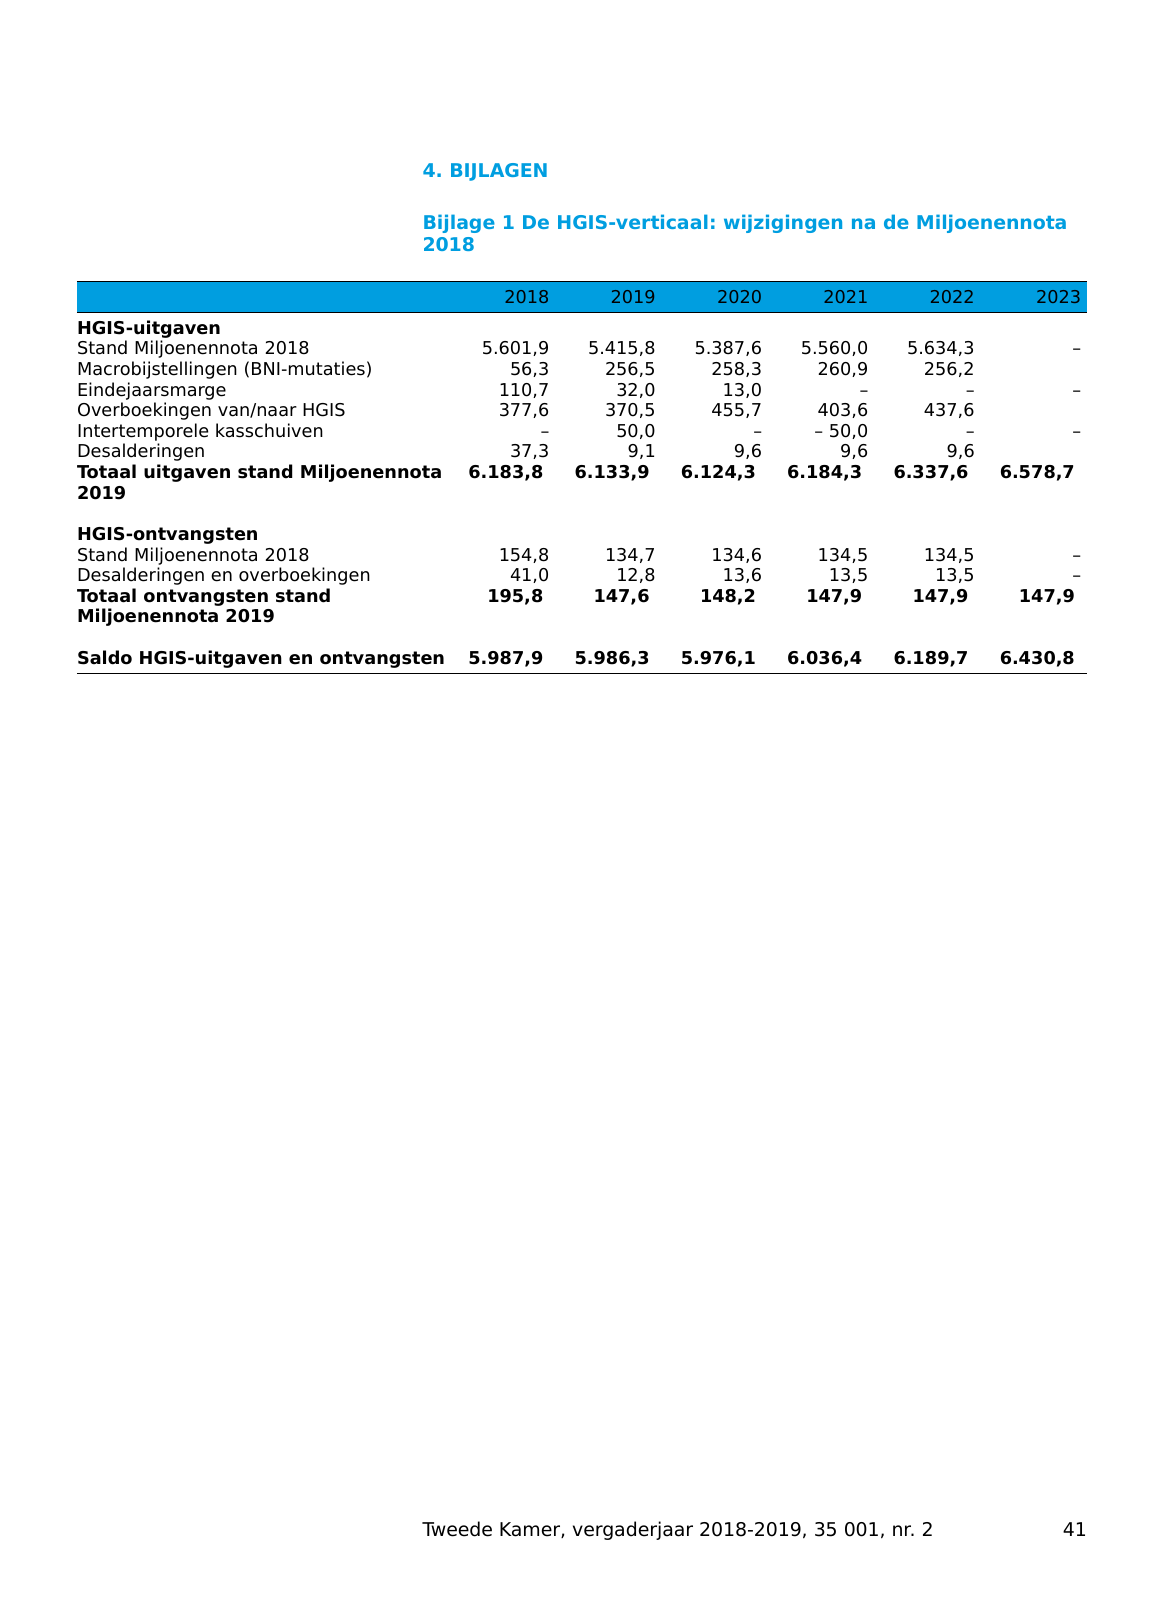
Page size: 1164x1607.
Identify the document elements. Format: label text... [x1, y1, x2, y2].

table_cell [661, 503, 768, 524]
table_cell 37,3 [449, 441, 555, 462]
table_cell Desalderingen [77, 441, 449, 462]
table_cell 13,6 [661, 565, 768, 586]
table_cell 370,5 [555, 400, 661, 421]
table_cell [768, 627, 874, 648]
table_cell 5.976,1 [661, 648, 768, 673]
table_cell 9,1 [555, 441, 661, 462]
table_cell – 50,0 [768, 421, 874, 441]
table_header 2020 [661, 282, 768, 312]
table_cell – [980, 421, 1087, 441]
table_cell 6.036,4 [768, 648, 874, 673]
table_header 2019 [555, 282, 661, 312]
table_cell 134,5 [768, 545, 874, 565]
table_cell [661, 627, 768, 648]
table_cell 13,5 [768, 565, 874, 586]
table_cell [874, 503, 980, 524]
table_cell 110,7 [449, 380, 555, 400]
subtitle 4. BIJLAGEN [422, 160, 1087, 182]
table_cell Stand Miljoenennota 2018 [77, 338, 449, 359]
table_cell 5.601,9 [449, 338, 555, 359]
table_cell 377,6 [449, 400, 555, 421]
table_cell 6.183,8 [449, 462, 555, 503]
table_cell [980, 503, 1087, 524]
table_cell 13,5 [874, 565, 980, 586]
table_cell [768, 313, 874, 338]
table_cell Macrobijstellingen (BNI-mutaties) [77, 359, 449, 379]
table_cell 6.337,6 [874, 462, 980, 503]
table_cell – [980, 380, 1087, 400]
table_cell 13,0 [661, 380, 768, 400]
table_cell Totaal ontvangsten stand Miljoenennota 2019 [77, 586, 449, 627]
table_cell [980, 400, 1087, 421]
table_cell 9,6 [768, 441, 874, 462]
table_cell 5.986,3 [555, 648, 661, 673]
table_cell [661, 313, 768, 338]
table_cell HGIS-ontvangsten [77, 524, 449, 544]
table_cell – [768, 380, 874, 400]
table_cell 6.578,7 [980, 462, 1087, 503]
table_cell 134,7 [555, 545, 661, 565]
table_cell 195,8 [449, 586, 555, 627]
table_header 2023 [980, 282, 1087, 312]
table_cell [449, 627, 555, 648]
table_cell 6.189,7 [874, 648, 980, 673]
table_header 2022 [874, 282, 980, 312]
table_cell [449, 524, 555, 544]
table_cell 6.184,3 [768, 462, 874, 503]
table_cell 5.387,6 [661, 338, 768, 359]
table_cell 437,6 [874, 400, 980, 421]
table_cell 147,9 [874, 586, 980, 627]
table_cell Intertemporele kasschuiven [77, 421, 449, 441]
table_cell [555, 503, 661, 524]
table_cell 147,9 [768, 586, 874, 627]
table_cell Desalderingen en overboekingen [77, 565, 449, 586]
table_cell – [874, 421, 980, 441]
table_cell 256,2 [874, 359, 980, 379]
table_cell [555, 313, 661, 338]
table_cell – [980, 338, 1087, 359]
table_cell 5.987,9 [449, 648, 555, 673]
table_header 2018 [449, 282, 555, 312]
table_cell Saldo HGIS-uitgaven en ontvangsten [77, 648, 449, 673]
table_cell – [661, 421, 768, 441]
table_cell [449, 313, 555, 338]
subtitle Bijlage 1 De HGIS-verticaal: wijzigingen na de Miljoenennota 2018 [422, 212, 1087, 256]
table_cell [874, 627, 980, 648]
table_cell 403,6 [768, 400, 874, 421]
table_cell [555, 524, 661, 544]
table_cell 56,3 [449, 359, 555, 379]
table_cell 147,6 [555, 586, 661, 627]
table_cell 12,8 [555, 565, 661, 586]
table_cell Eindejaarsmarge [77, 380, 449, 400]
table_cell 6.133,9 [555, 462, 661, 503]
table_cell – [980, 565, 1087, 586]
table_cell 134,6 [661, 545, 768, 565]
table_cell 134,5 [874, 545, 980, 565]
table_cell 148,2 [661, 586, 768, 627]
table_cell 50,0 [555, 421, 661, 441]
table_cell 256,5 [555, 359, 661, 379]
table_cell HGIS-uitgaven [77, 313, 449, 338]
table_header 2021 [768, 282, 874, 312]
table_cell – [874, 380, 980, 400]
table_cell [768, 524, 874, 544]
table_cell [874, 524, 980, 544]
table_cell 258,3 [661, 359, 768, 379]
table_cell 6.430,8 [980, 648, 1087, 673]
table_cell 32,0 [555, 380, 661, 400]
table_cell 9,6 [661, 441, 768, 462]
table_cell 6.124,3 [661, 462, 768, 503]
table_cell [449, 503, 555, 524]
table_cell [77, 503, 449, 524]
table_cell 41,0 [449, 565, 555, 586]
table_cell [555, 627, 661, 648]
table_cell Totaal uitgaven stand Miljoenennota 2019 [77, 462, 449, 503]
table_cell Stand Miljoenennota 2018 [77, 545, 449, 565]
table_cell 147,9 [980, 586, 1087, 627]
table_cell 260,9 [768, 359, 874, 379]
table_cell [980, 359, 1087, 379]
table_cell [980, 313, 1087, 338]
table_cell 154,8 [449, 545, 555, 565]
table_cell [768, 503, 874, 524]
table_cell [980, 524, 1087, 544]
table_cell 5.560,0 [768, 338, 874, 359]
table_cell [874, 313, 980, 338]
table_cell – [449, 421, 555, 441]
table_cell – [980, 545, 1087, 565]
table_header [77, 282, 449, 312]
table_cell 5.634,3 [874, 338, 980, 359]
table_cell [661, 524, 768, 544]
table_cell [77, 627, 449, 648]
table_cell Overboekingen van/naar HGIS [77, 400, 449, 421]
table_cell 455,7 [661, 400, 768, 421]
table_cell 5.415,8 [555, 338, 661, 359]
table_cell 9,6 [874, 441, 980, 462]
table_cell [980, 627, 1087, 648]
table_cell [980, 441, 1087, 462]
